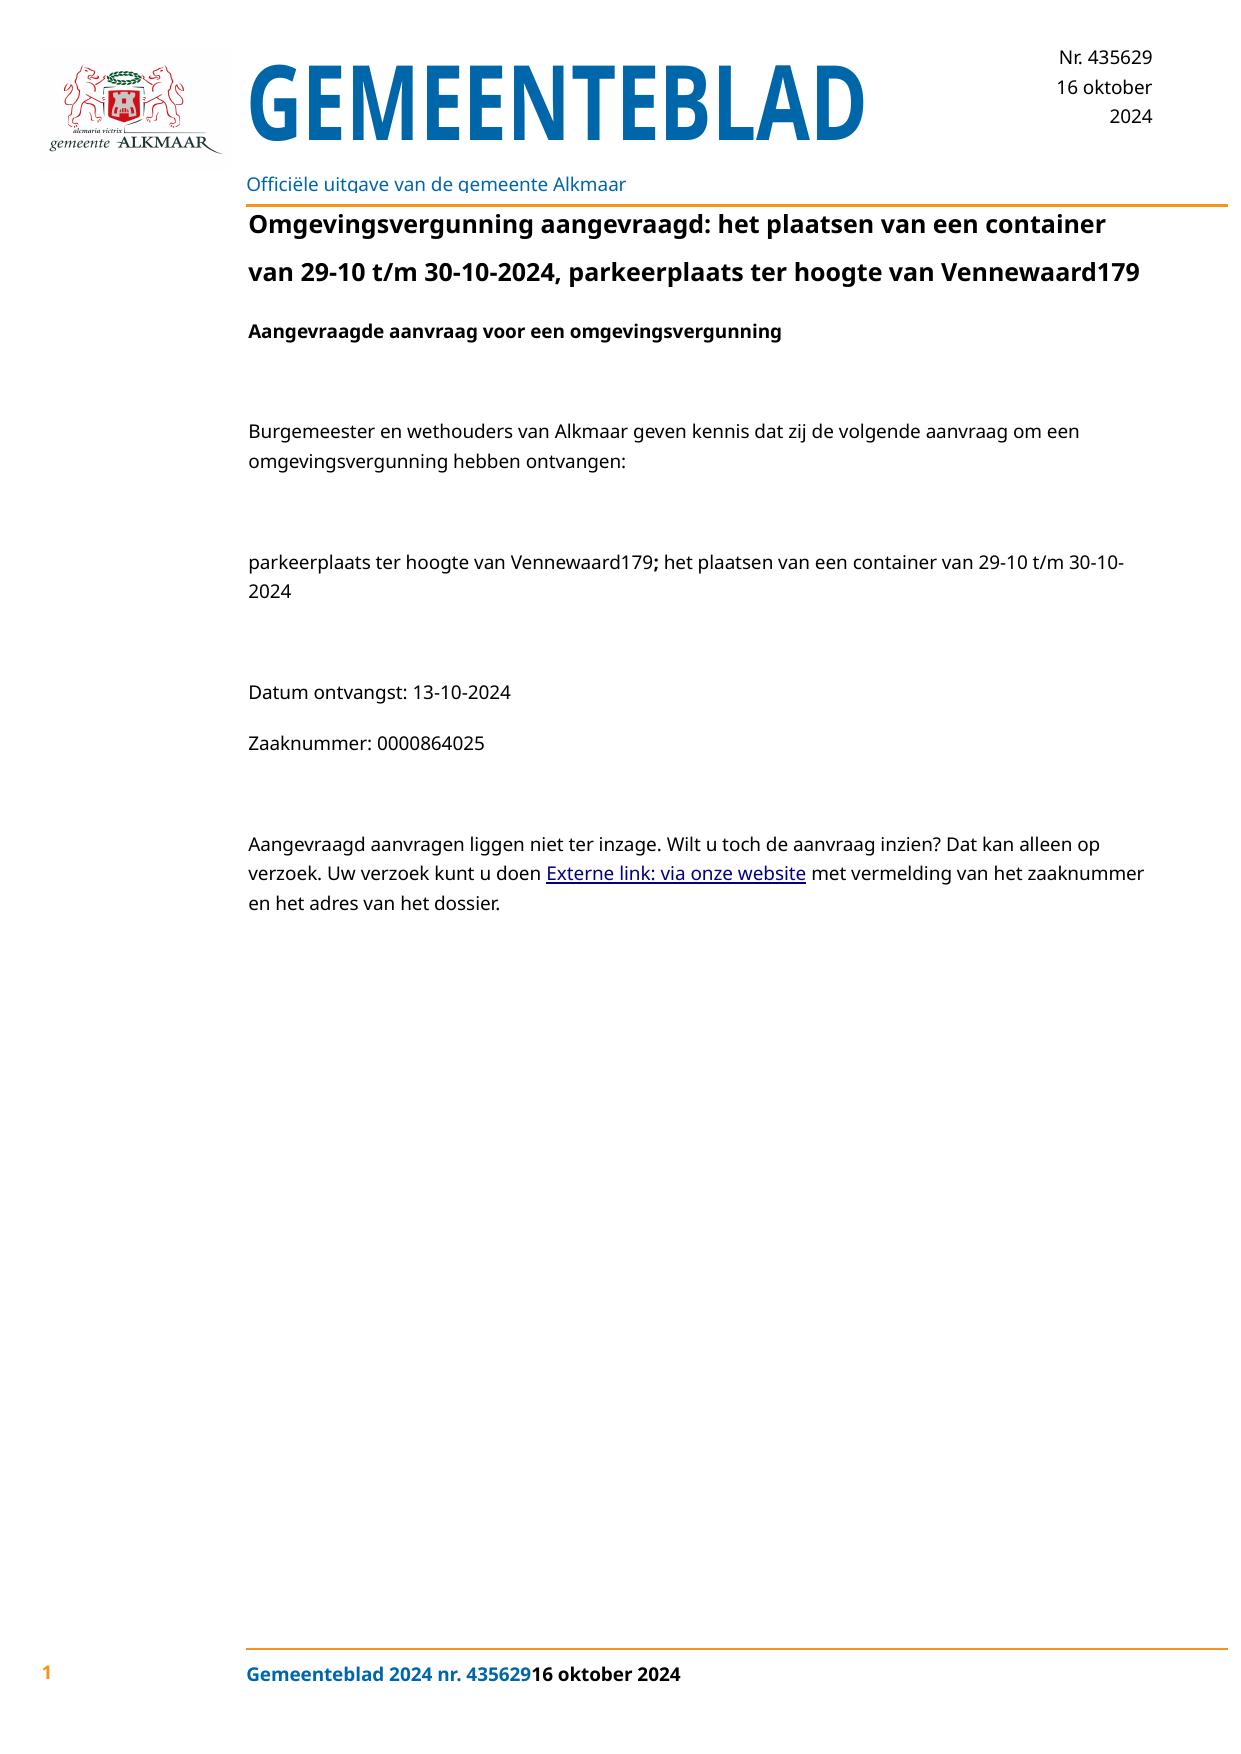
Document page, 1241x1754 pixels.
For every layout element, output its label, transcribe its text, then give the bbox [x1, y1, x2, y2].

text parkeerplaats ter hoogte van Vennewaard179; het plaatsen van een container van 29-10 t/m 30-10-2024 [248, 549, 1152, 604]
picture [41, 47, 231, 172]
text Omgevingsvergunning aangevraagd: het plaatsen van een container van 29-10 t/m 30-10-2024, parkeerplaats ter hoogte van Vennewaard179 [248, 207, 1152, 288]
text Aangevraagd aanvragen liggen niet ter inzage. Wilt u toch de aanvraag inzien? Dat kan alleen op verzoek. Uw verzoek kunt u doen Externe link: via onze website met vermelding van het zaaknummer en het adres van het dossier. [248, 831, 1152, 916]
text Burgemeester en wethouders van Alkmaar geven kennis dat zij de volgende aanvraag om een omgevingsvergunning hebben ontvangen: [248, 419, 1152, 474]
text Aangevraagde aanvraag voor een omgevingsvergunning [248, 318, 1152, 344]
text Zaaknummer: 0000864025 [248, 730, 1152, 756]
text Datum ontvangst: 13-10-2024 [248, 679, 1152, 705]
